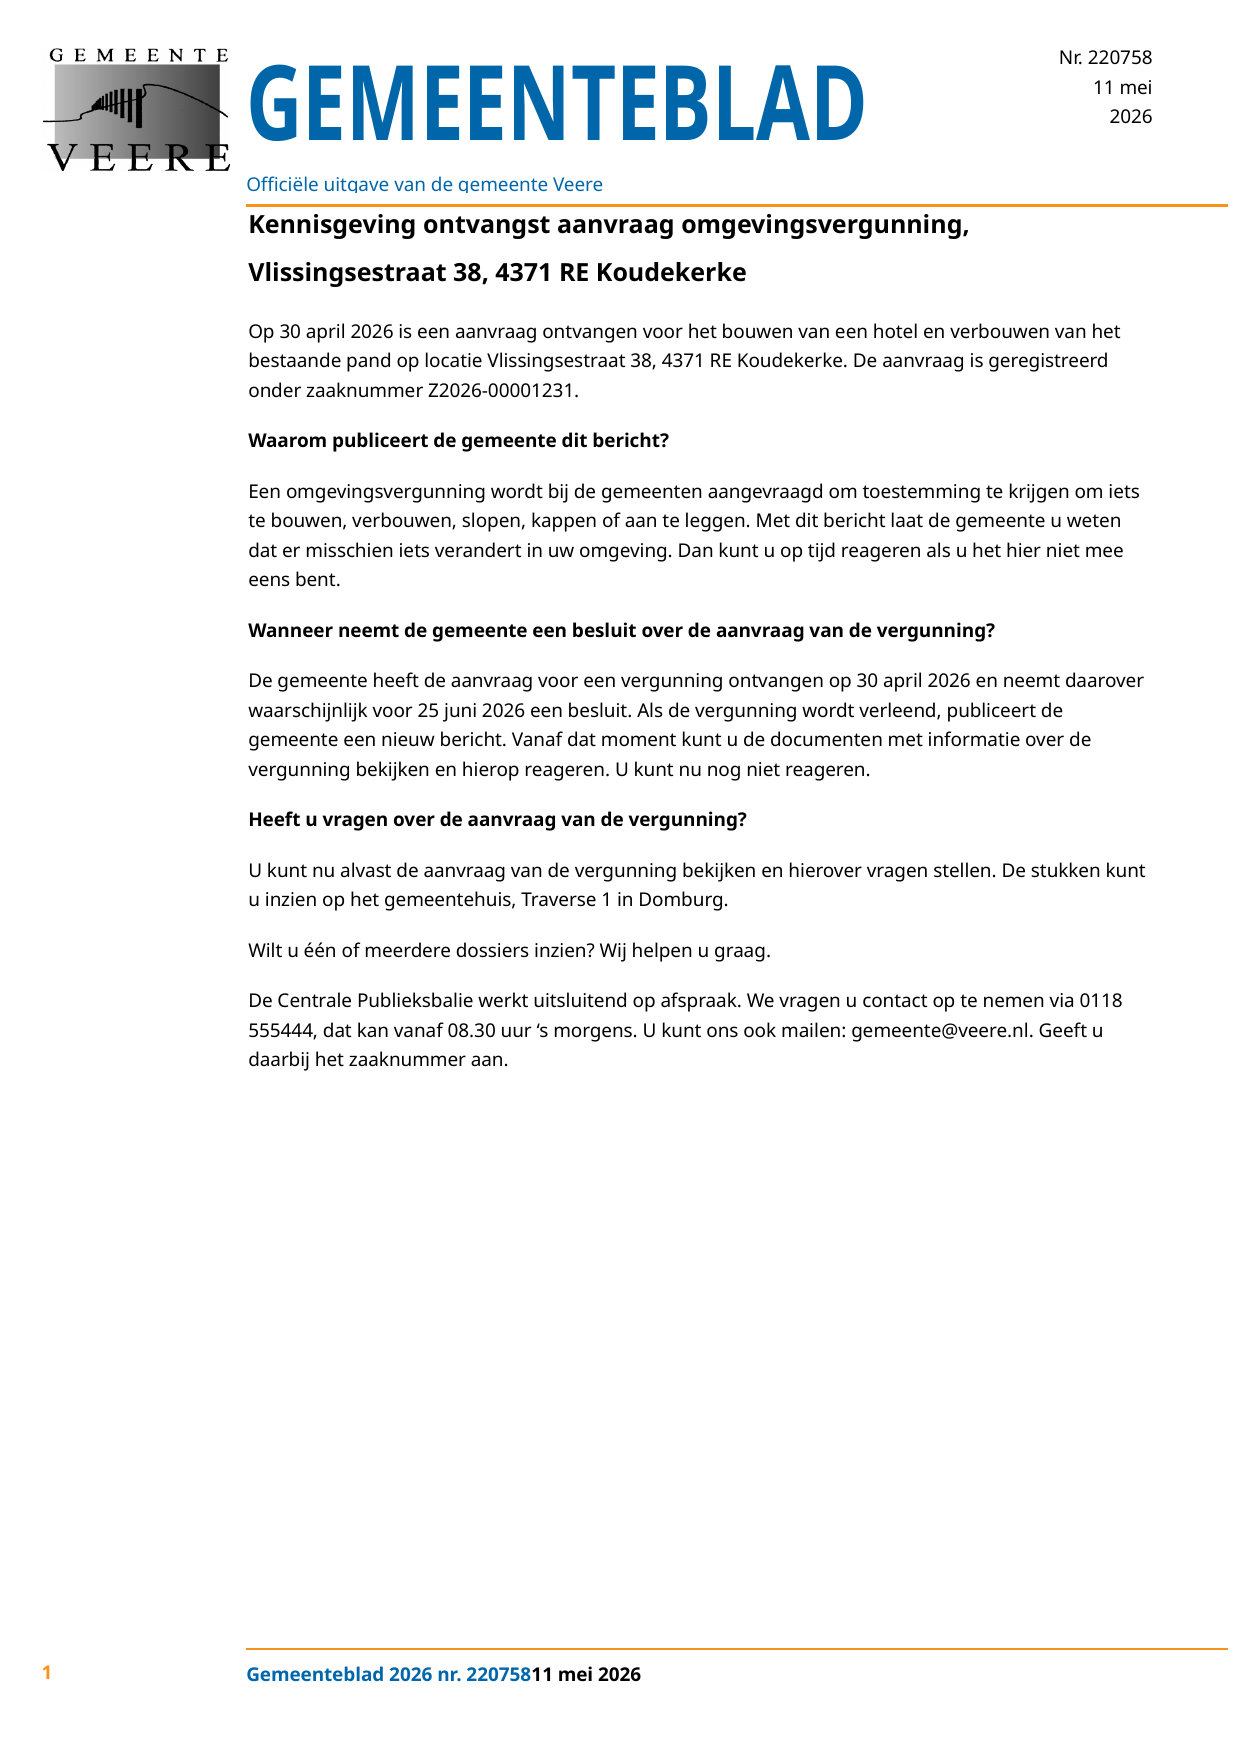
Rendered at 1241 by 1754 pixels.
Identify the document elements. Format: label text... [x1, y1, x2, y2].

picture [41, 47, 231, 172]
text Heeft u vragen over de aanvraag van de vergunning? [248, 807, 1152, 832]
text Kennisgeving ontvangst aanvraag omgevingsvergunning, Vlissingsestraat 38, 4371 RE Koudekerke [248, 207, 1152, 288]
text Wilt u één of meerdere dossiers inzien? Wij helpen u graag. [248, 937, 1152, 963]
text De Centrale Publieksbalie werkt uitsluitend op afspraak. We vragen u contact op te nemen via 0118 555444, dat kan vanaf 08.30 uur ‘s morgens. U kunt ons ook mailen: gemeente@veere.nl. Geeft u daarbij het zaaknummer aan. [248, 987, 1152, 1072]
text De gemeente heeft de aanvraag voor een vergunning ontvangen op 30 april 2026 en neemt daarover waarschijnlijk voor 25 juni 2026 een besluit. Als de vergunning wordt verleend, publiceert de gemeente een nieuw bericht. Vanaf dat moment kunt u de documenten met informatie over de vergunning bekijken en hierop reageren. U kunt nu nog niet reageren. [248, 667, 1152, 782]
text Waarom publiceert de gemeente dit bericht? [248, 427, 1152, 453]
text Een omgevingsvergunning wordt bij de gemeenten aangevraagd om toestemming te krijgen om iets te bouwen, verbouwen, slopen, kappen of aan te leggen. Met dit bericht laat de gemeente u weten dat er misschien iets verandert in uw omgeving. Dan kunt u op tijd reageren als u het hier niet mee eens bent. [248, 478, 1152, 592]
text Wanneer neemt de gemeente een besluit over de aanvraag van de vergunning? [248, 617, 1152, 643]
text Op 30 april 2026 is een aanvraag ontvangen voor het bouwen van een hotel en verbouwen van het bestaande pand op locatie Vlissingsestraat 38, 4371 RE Koudekerke. De aanvraag is geregistreerd onder zaaknummer Z2026-00001231. [248, 318, 1152, 403]
text U kunt nu alvast de aanvraag van de vergunning bekijken en hierover vragen stellen. De stukken kunt u inzien op het gemeentehuis, Traverse 1 in Domburg. [248, 857, 1152, 912]
